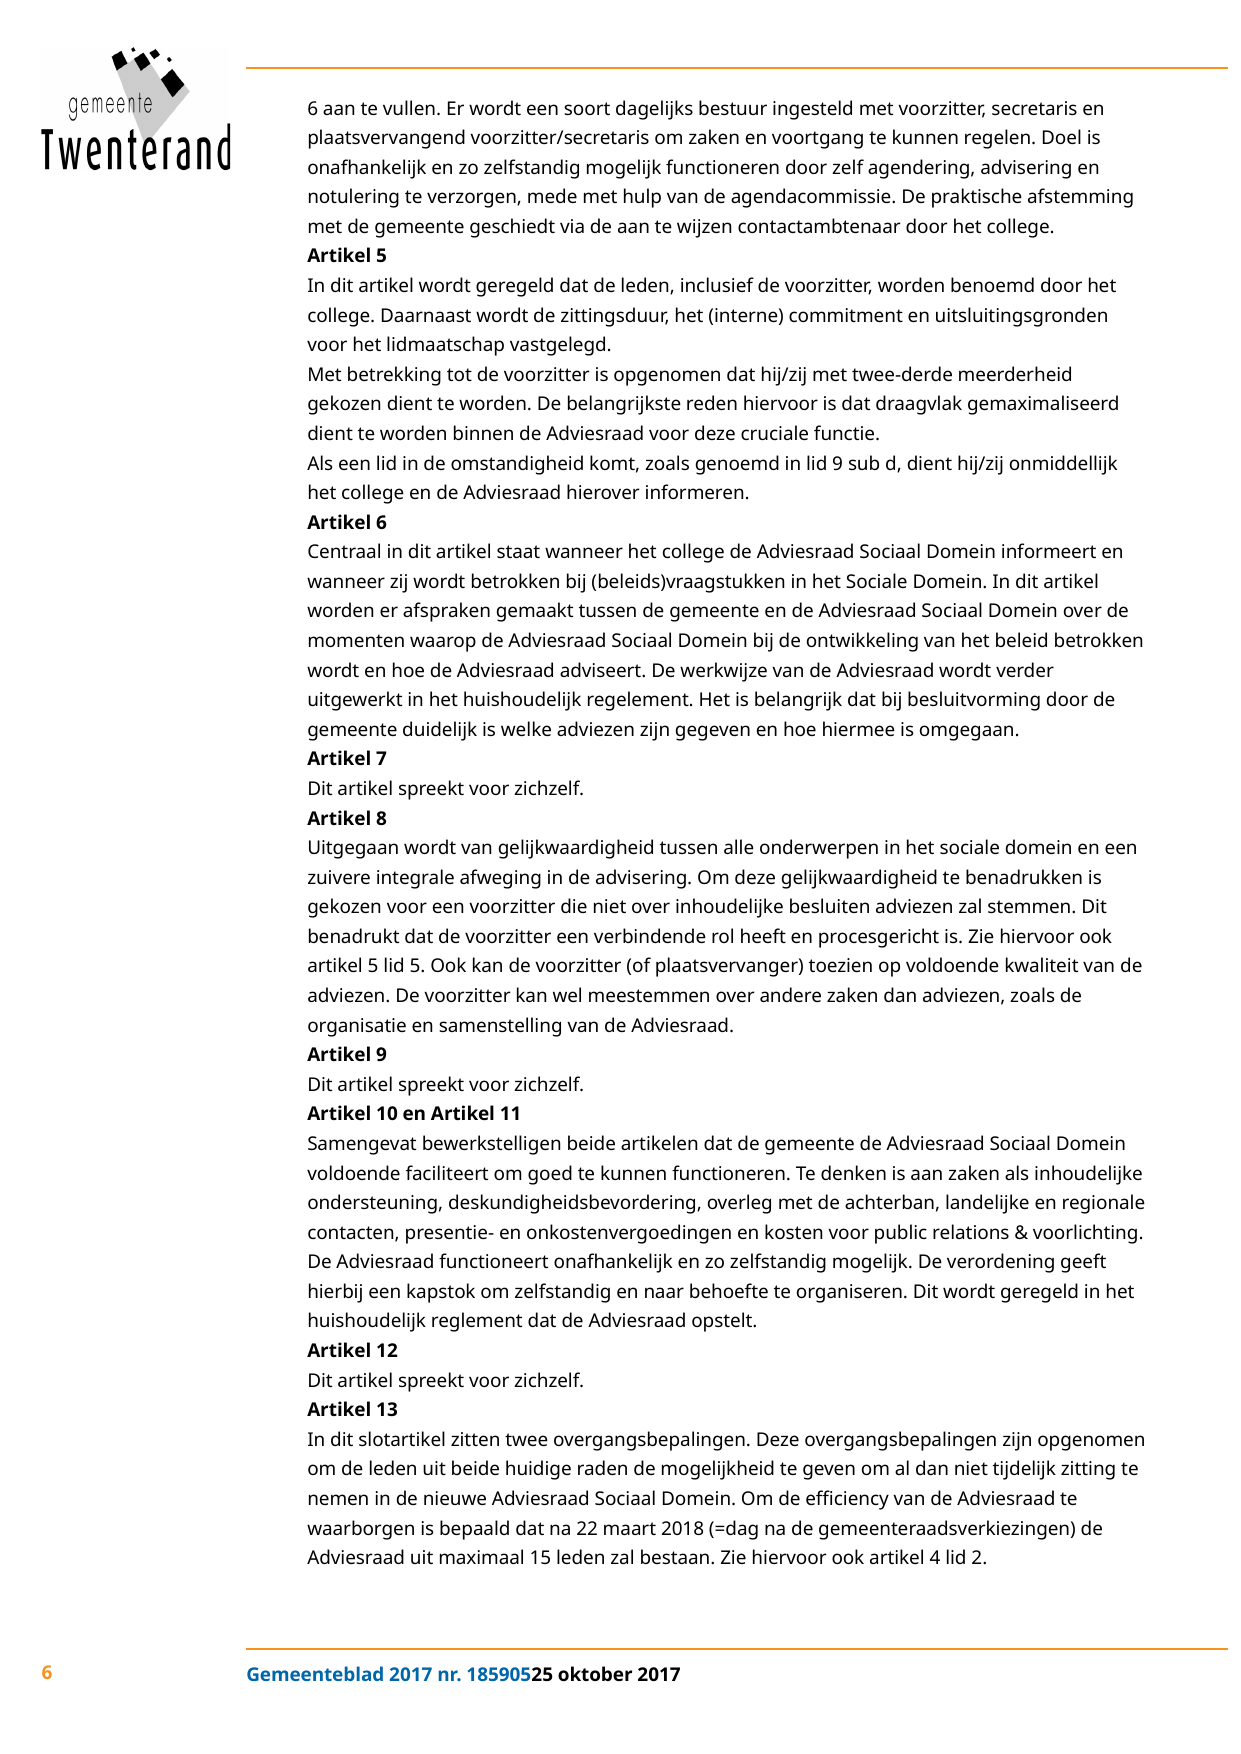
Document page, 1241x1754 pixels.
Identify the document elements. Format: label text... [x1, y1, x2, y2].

list 6 aan te vullen. Er wordt een soort dagelijks bestuur ingesteld met voorzitter, secretaris en plaatsvervangend voorzitter/secretaris om zaken en voortgang te kunnen regelen. Doel is onafhankelijk en zo zelfstandig mogelijk functioneren door zelf agendering, advisering en notulering te verzorgen, mede met hulp van de agendacommissie. De praktische afstemming met de gemeente geschiedt via de aan te wijzen contactambtenaar door het college. [248, 95, 1152, 239]
list Artikel 13 [248, 1396, 1152, 1422]
list Centraal in dit artikel staat wanneer het college de Adviesraad Sociaal Domein informeert en wanneer zij wordt betrokken bij (beleids)vraagstukken in het Sociale Domein. In dit artikel worden er afspraken gemaakt tussen de gemeente en de Adviesraad Sociaal Domein over de momenten waarop de Adviesraad Sociaal Domein bij de ontwikkeling van het beleid betrokken wordt en hoe de Adviesraad adviseert. De werkwijze van de Adviesraad wordt verder uitgewerkt in het huishoudelijk regelement. Het is belangrijk dat bij besluitvorming door de gemeente duidelijk is welke adviezen zijn gegeven en hoe hiermee is omgegaan. [248, 538, 1152, 742]
list Dit artikel spreekt voor zichzelf. [248, 1367, 1152, 1393]
list Uitgegaan wordt van gelijkwaardigheid tussen alle onderwerpen in het sociale domein en een zuivere integrale afweging in de advisering. Om deze gelijkwaardigheid te benadrukken is gekozen voor een voorzitter die niet over inhoudelijke besluiten adviezen zal stemmen. Dit benadrukt dat de voorzitter een verbindende rol heeft en procesgericht is. Zie hiervoor ook artikel 5 lid 5. Ook kan de voorzitter (of plaatsvervanger) toezien op voldoende kwaliteit van de adviezen. De voorzitter kan wel meestemmen over andere zaken dan adviezen, zoals de organisatie en samenstelling van de Adviesraad. [248, 834, 1152, 1038]
list Als een lid in de omstandigheid komt, zoals genoemd in lid 9 sub d, dient hij/zij onmiddellijk het college en de Adviesraad hierover informeren. [248, 450, 1152, 505]
picture [41, 47, 231, 172]
list Artikel 6 [248, 509, 1152, 535]
list Dit artikel spreekt voor zichzelf. [248, 775, 1152, 801]
list In dit slotartikel zitten twee overgangsbepalingen. Deze overgangsbepalingen zijn opgenomen om de leden uit beide huidige raden de mogelijkheid te geven om al dan niet tijdelijk zitting te nemen in de nieuwe Adviesraad Sociaal Domein. Om de efficiency van de Adviesraad te waarborgen is bepaald dat na 22 maart 2018 (=dag na de gemeenteraadsverkiezingen) de Adviesraad uit maximaal 15 leden zal bestaan. Zie hiervoor ook artikel 4 lid 2. [248, 1426, 1152, 1570]
list Met betrekking tot de voorzitter is opgenomen dat hij/zij met twee-derde meerderheid gekozen dient te worden. De belangrijkste reden hiervoor is dat draagvlak gemaximaliseerd dient te worden binnen de Adviesraad voor deze cruciale functie. [248, 361, 1152, 446]
list Artikel 10 en Artikel 11 [248, 1101, 1152, 1126]
list Artikel 5 [248, 243, 1152, 268]
list In dit artikel wordt geregeld dat de leden, inclusief de voorzitter, worden benoemd door het college. Daarnaast wordt de zittingsduur, het (interne) commitment en uitsluitingsgronden voor het lidmaatschap vastgelegd. [248, 272, 1152, 357]
list Samengevat bewerkstelligen beide artikelen dat de gemeente de Adviesraad Sociaal Domein voldoende faciliteert om goed te kunnen functioneren. Te denken is aan zaken als inhoudelijke ondersteuning, deskundigheidsbevordering, overleg met de achterban, landelijke en regionale contacten, presentie- en onkostenvergoedingen en kosten voor public relations & voorlichting. De Adviesraad functioneert onafhankelijk en zo zelfstandig mogelijk. De verordening geeft hierbij een kapstok om zelfstandig en naar behoefte te organiseren. Dit wordt geregeld in het huishoudelijk reglement dat de Adviesraad opstelt. [248, 1130, 1152, 1333]
list Artikel 8 [248, 805, 1152, 831]
list Dit artikel spreekt voor zichzelf. [248, 1071, 1152, 1097]
list Artikel 7 [248, 746, 1152, 771]
list Artikel 12 [248, 1337, 1152, 1363]
list Artikel 9 [248, 1041, 1152, 1067]
